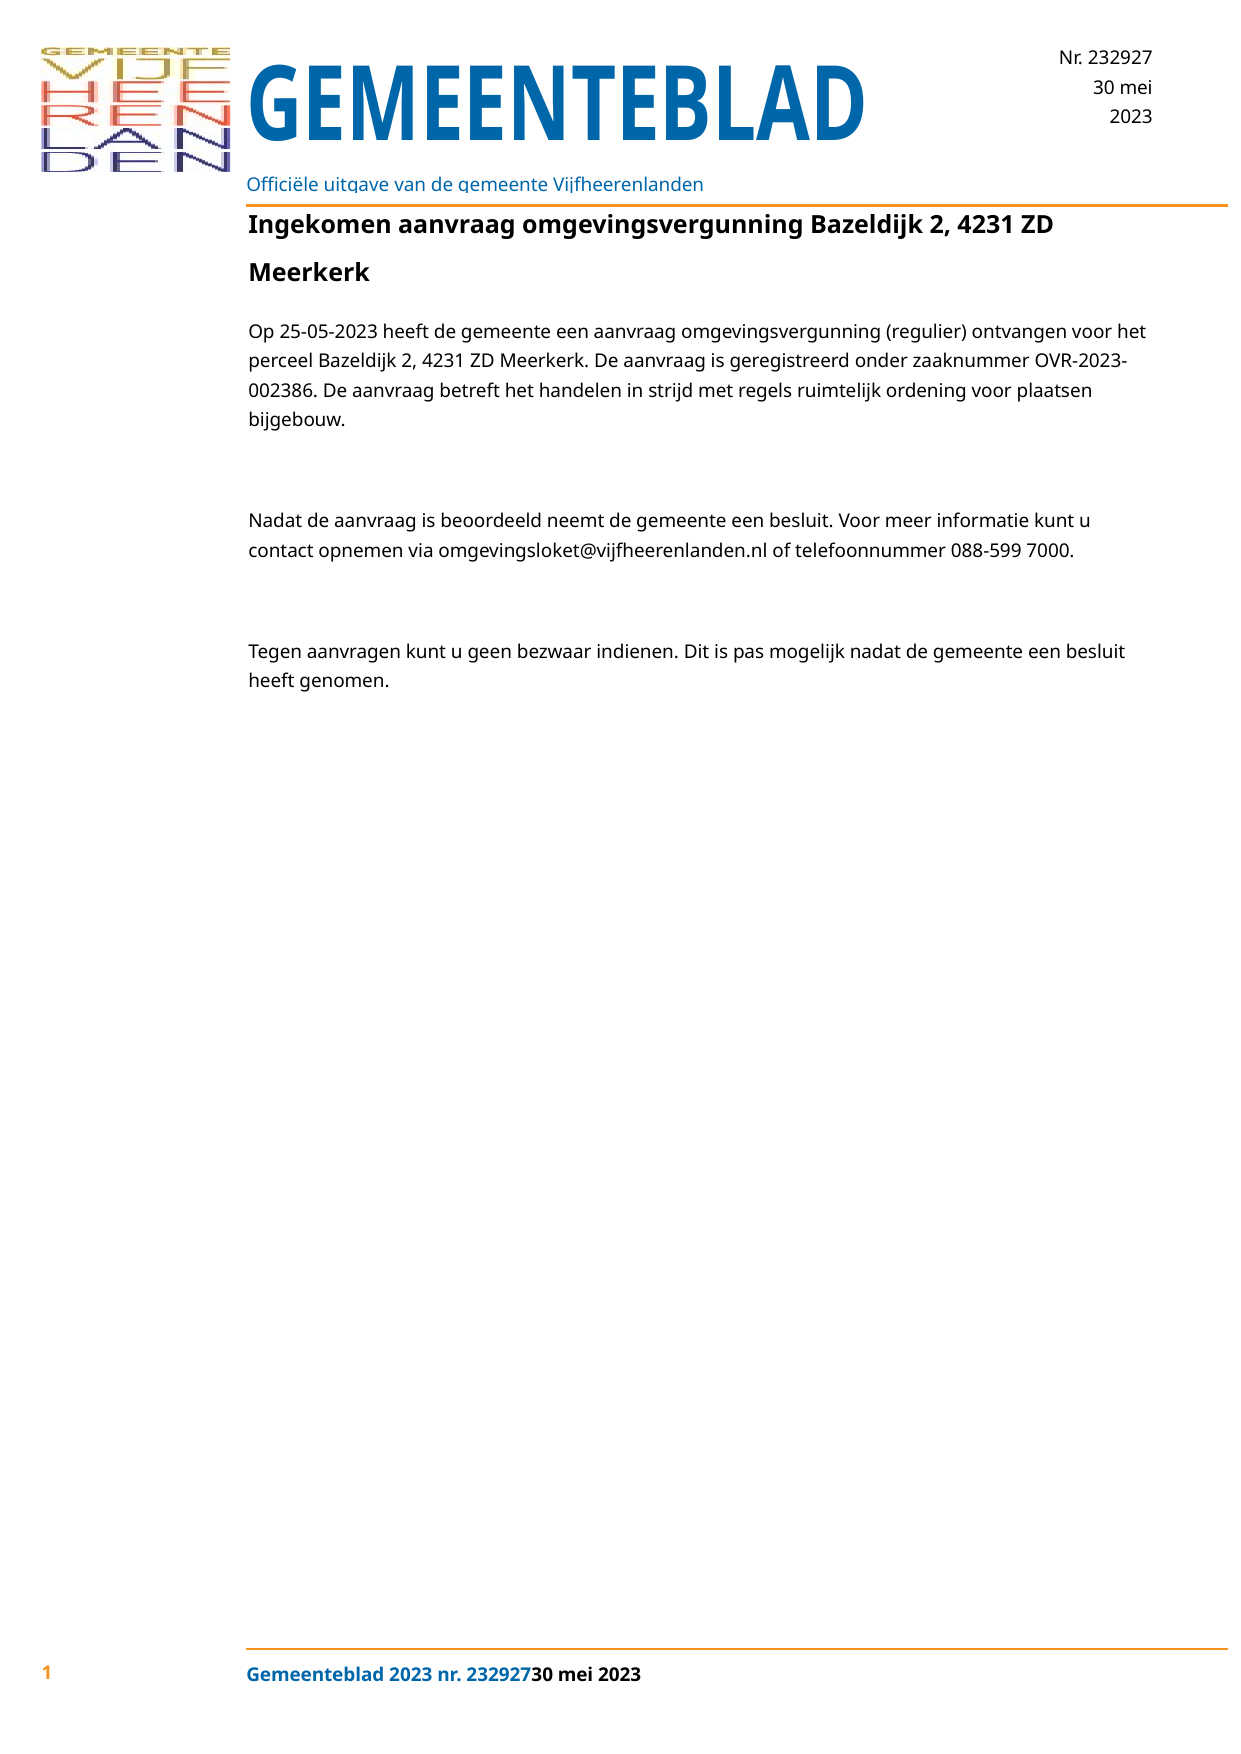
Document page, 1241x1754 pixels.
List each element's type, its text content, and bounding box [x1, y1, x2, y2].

text Ingekomen aanvraag omgevingsvergunning Bazeldijk 2, 4231 ZD Meerkerk [248, 207, 1152, 288]
text Nadat de aanvraag is beoordeeld neemt de gemeente een besluit. Voor meer informatie kunt u contact opnemen via omgevingsloket@vijfheerenlanden.nl of telefoonnummer 088-599 7000. [248, 507, 1152, 563]
text Tegen aanvragen kunt u geen bezwaar indienen. Dit is pas mogelijk nadat de gemeente een besluit heeft genomen. [248, 638, 1152, 693]
text Op 25-05-2023 heeft de gemeente een aanvraag omgevingsvergunning (regulier) ontvangen voor het perceel Bazeldijk 2, 4231 ZD Meerkerk. De aanvraag is geregistreerd onder zaaknummer OVR-2023-002386. De aanvraag betreft het handelen in strijd met regels ruimtelijk ordening voor plaatsen bijgebouw. [248, 318, 1152, 432]
picture [41, 47, 231, 172]
